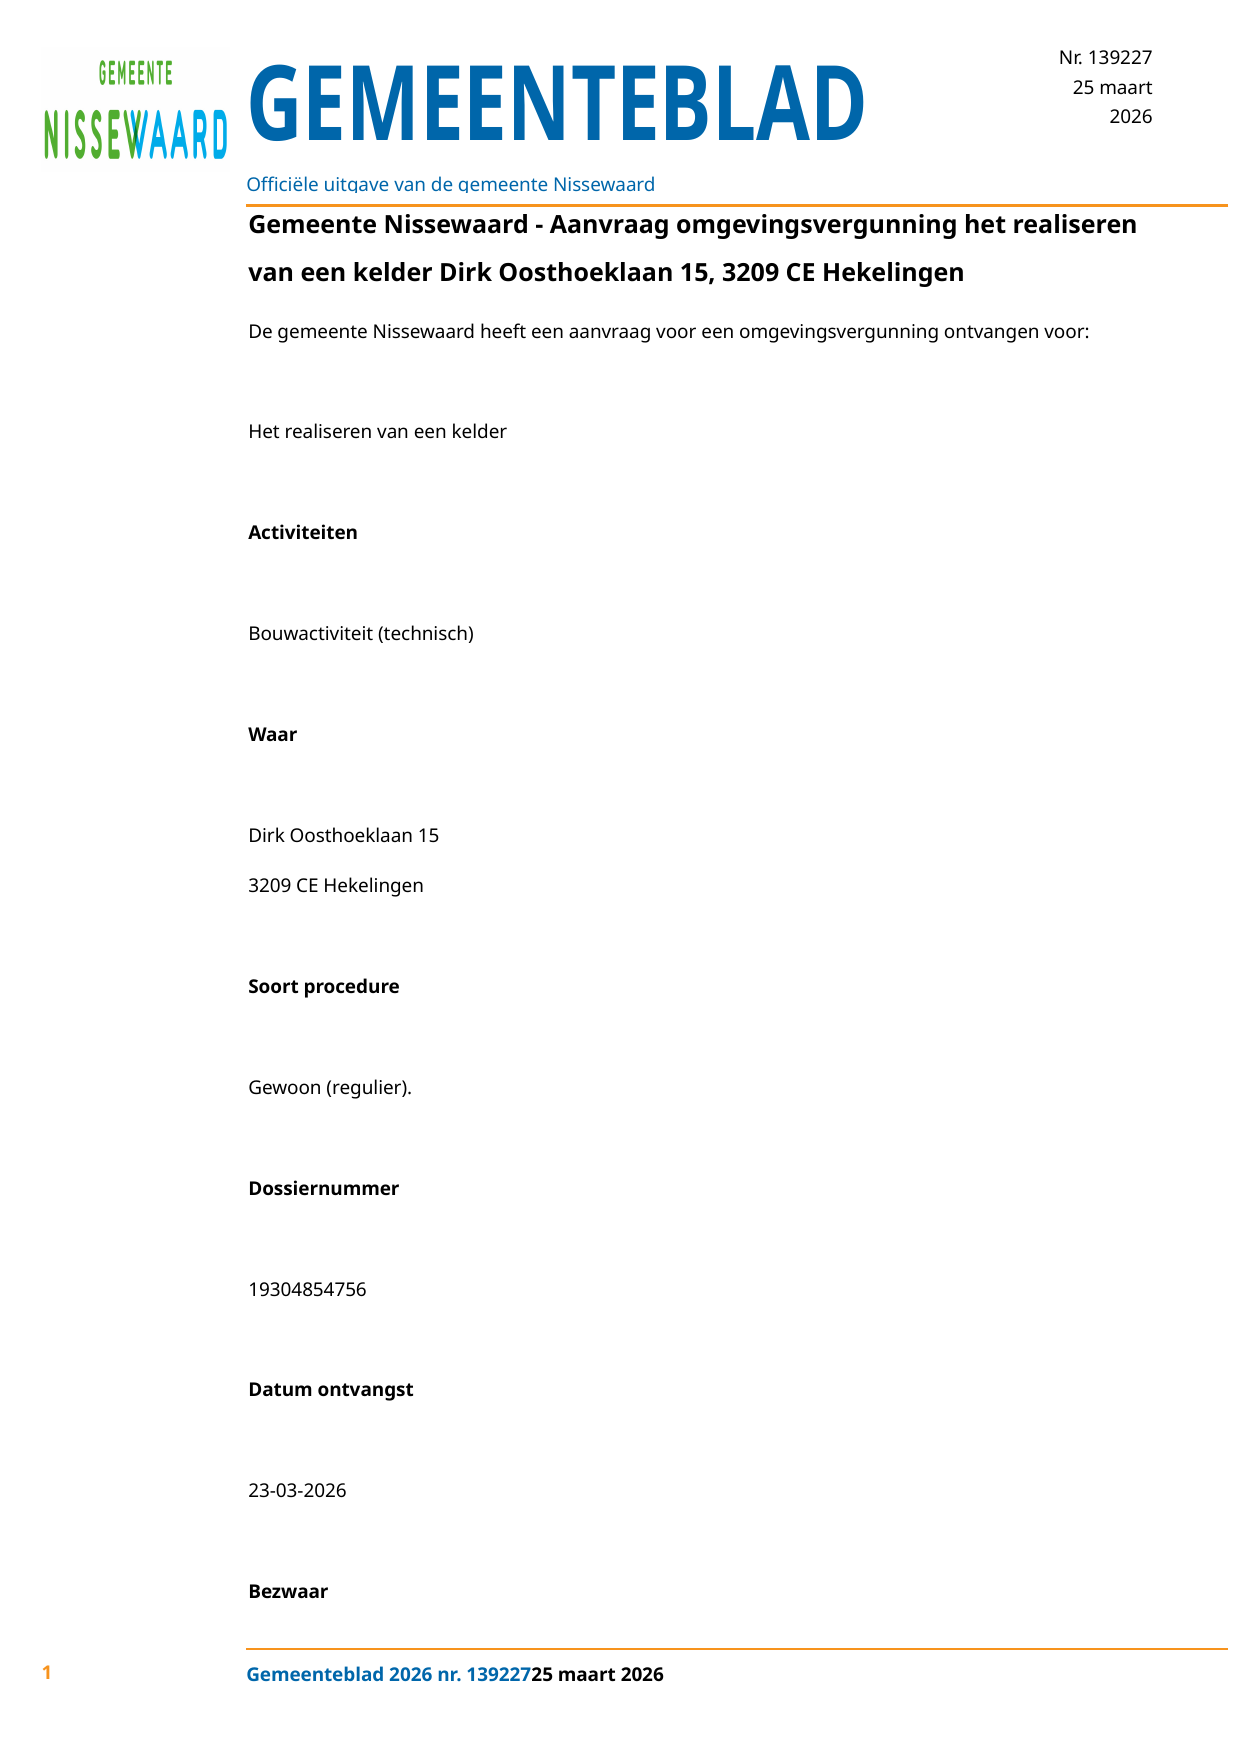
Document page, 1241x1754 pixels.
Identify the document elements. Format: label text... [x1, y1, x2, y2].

text 23-03-2026 [248, 1477, 1152, 1503]
text Dirk Oosthoeklaan 15 [248, 822, 1152, 848]
text Het realiseren van een kelder [248, 419, 1152, 444]
text Bouwactiviteit (technisch) [248, 620, 1152, 646]
picture [41, 47, 231, 172]
text Dossiernummer [248, 1175, 1152, 1201]
text Bezwaar [248, 1578, 1152, 1604]
text Soort procedure [248, 973, 1152, 999]
text Gewoon (regulier). [248, 1074, 1152, 1100]
text Datum ontvangst [248, 1377, 1152, 1402]
text 19304854756 [248, 1276, 1152, 1302]
text Gemeente Nissewaard - Aanvraag omgevingsvergunning het realiseren van een kelder Dirk Oosthoeklaan 15, 3209 CE Hekelingen [248, 207, 1152, 288]
text Waar [248, 721, 1152, 747]
text Activiteiten [248, 519, 1152, 545]
text De gemeente Nissewaard heeft een aanvraag voor een omgevingsvergunning ontvangen voor: [248, 318, 1152, 344]
text 3209 CE Hekelingen [248, 872, 1152, 898]
